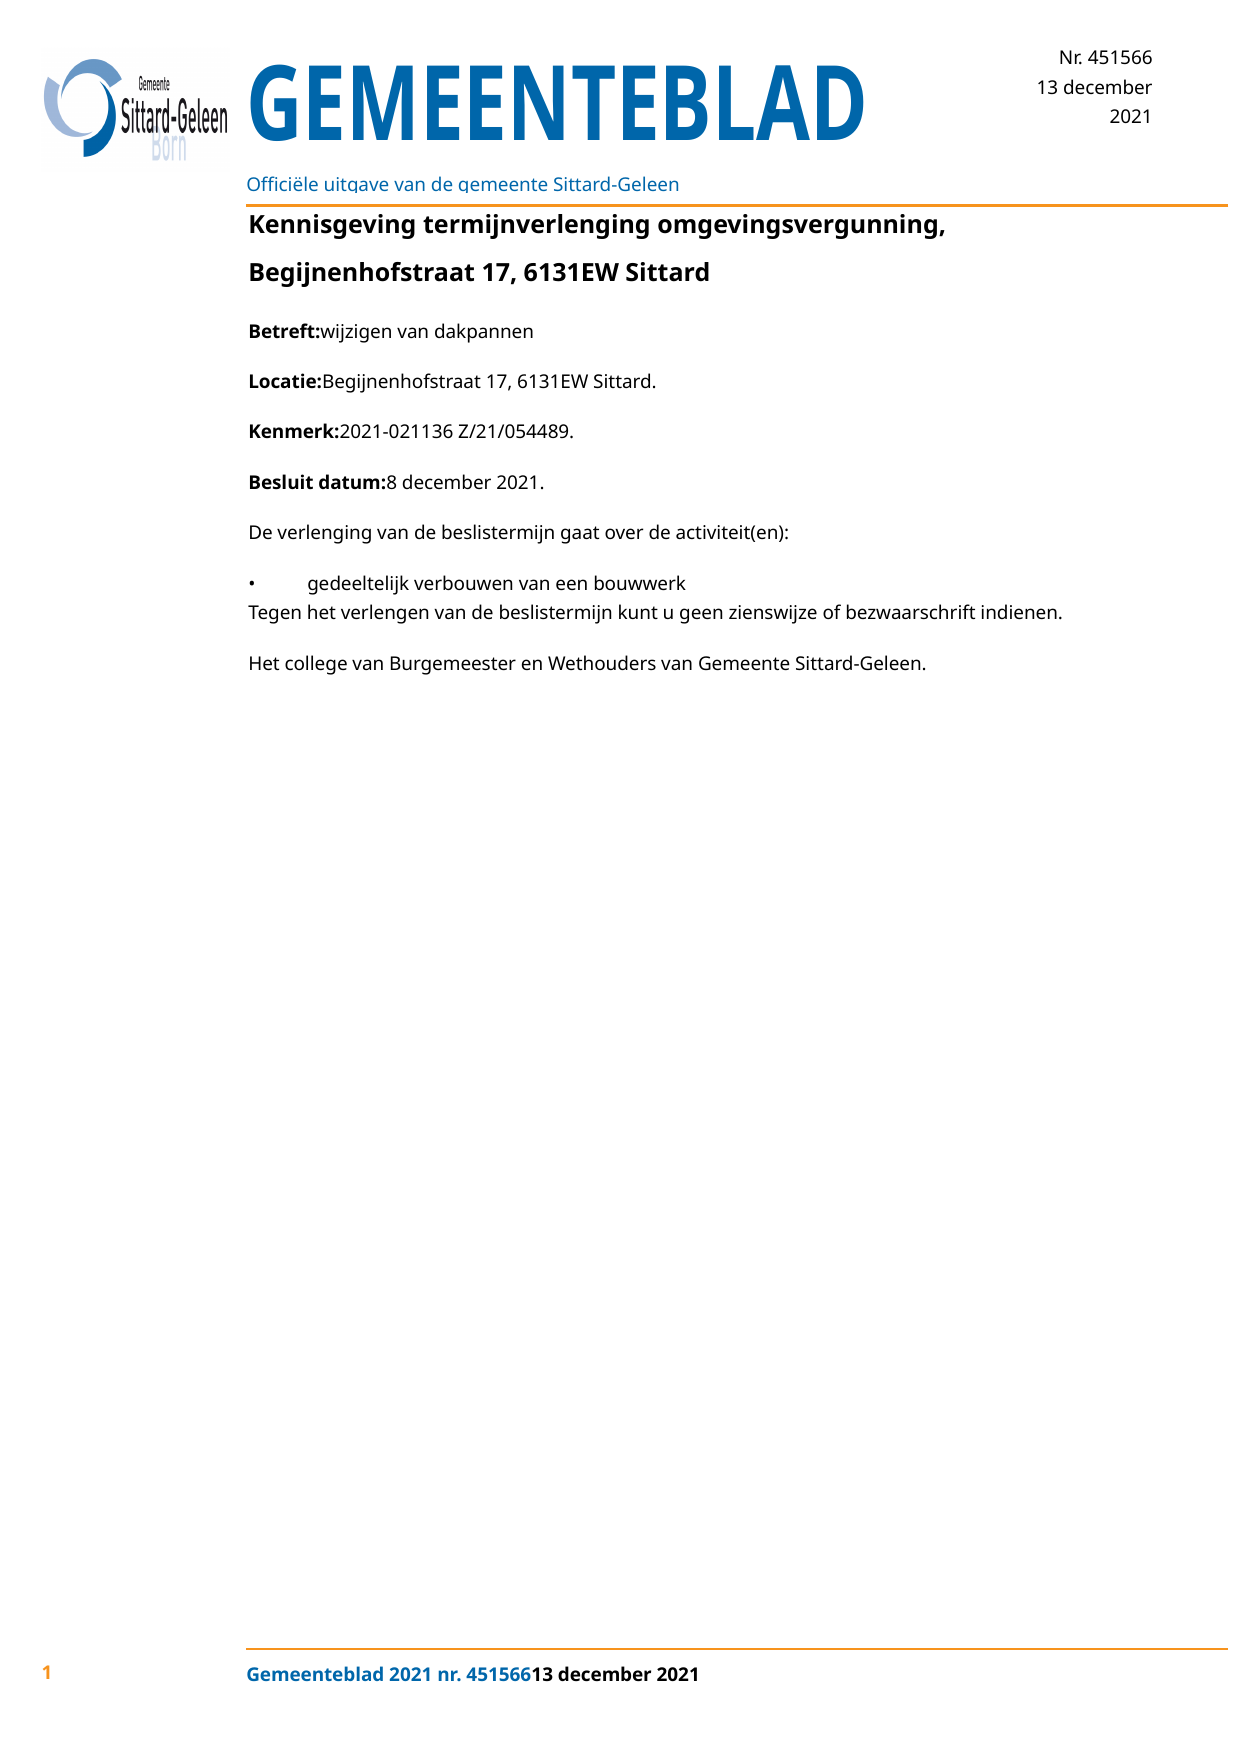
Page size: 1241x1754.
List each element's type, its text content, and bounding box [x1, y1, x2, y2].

list gedeeltelijk verbouwen van een bouwwerk [248, 570, 1152, 596]
text Locatie:Begijnenhofstraat 17, 6131EW Sittard. [248, 368, 1152, 394]
text De verlenging van de beslistermijn gaat over de activiteit(en): [248, 519, 1152, 545]
text Het college van Burgemeester en Wethouders van Gemeente Sittard-Geleen. [248, 650, 1152, 676]
text Tegen het verlengen van de beslistermijn kunt u geen zienswijze of bezwaarschrift indienen. [248, 599, 1152, 625]
text Betreft:wijzigen van dakpannen [248, 318, 1152, 344]
text Besluit datum:8 december 2021. [248, 469, 1152, 495]
text Kennisgeving termijnverlenging omgevingsvergunning, Begijnenhofstraat 17, 6131EW Sittard [248, 207, 1152, 288]
picture [41, 47, 231, 172]
text Kenmerk:2021-021136 Z/21/054489. [248, 419, 1152, 444]
